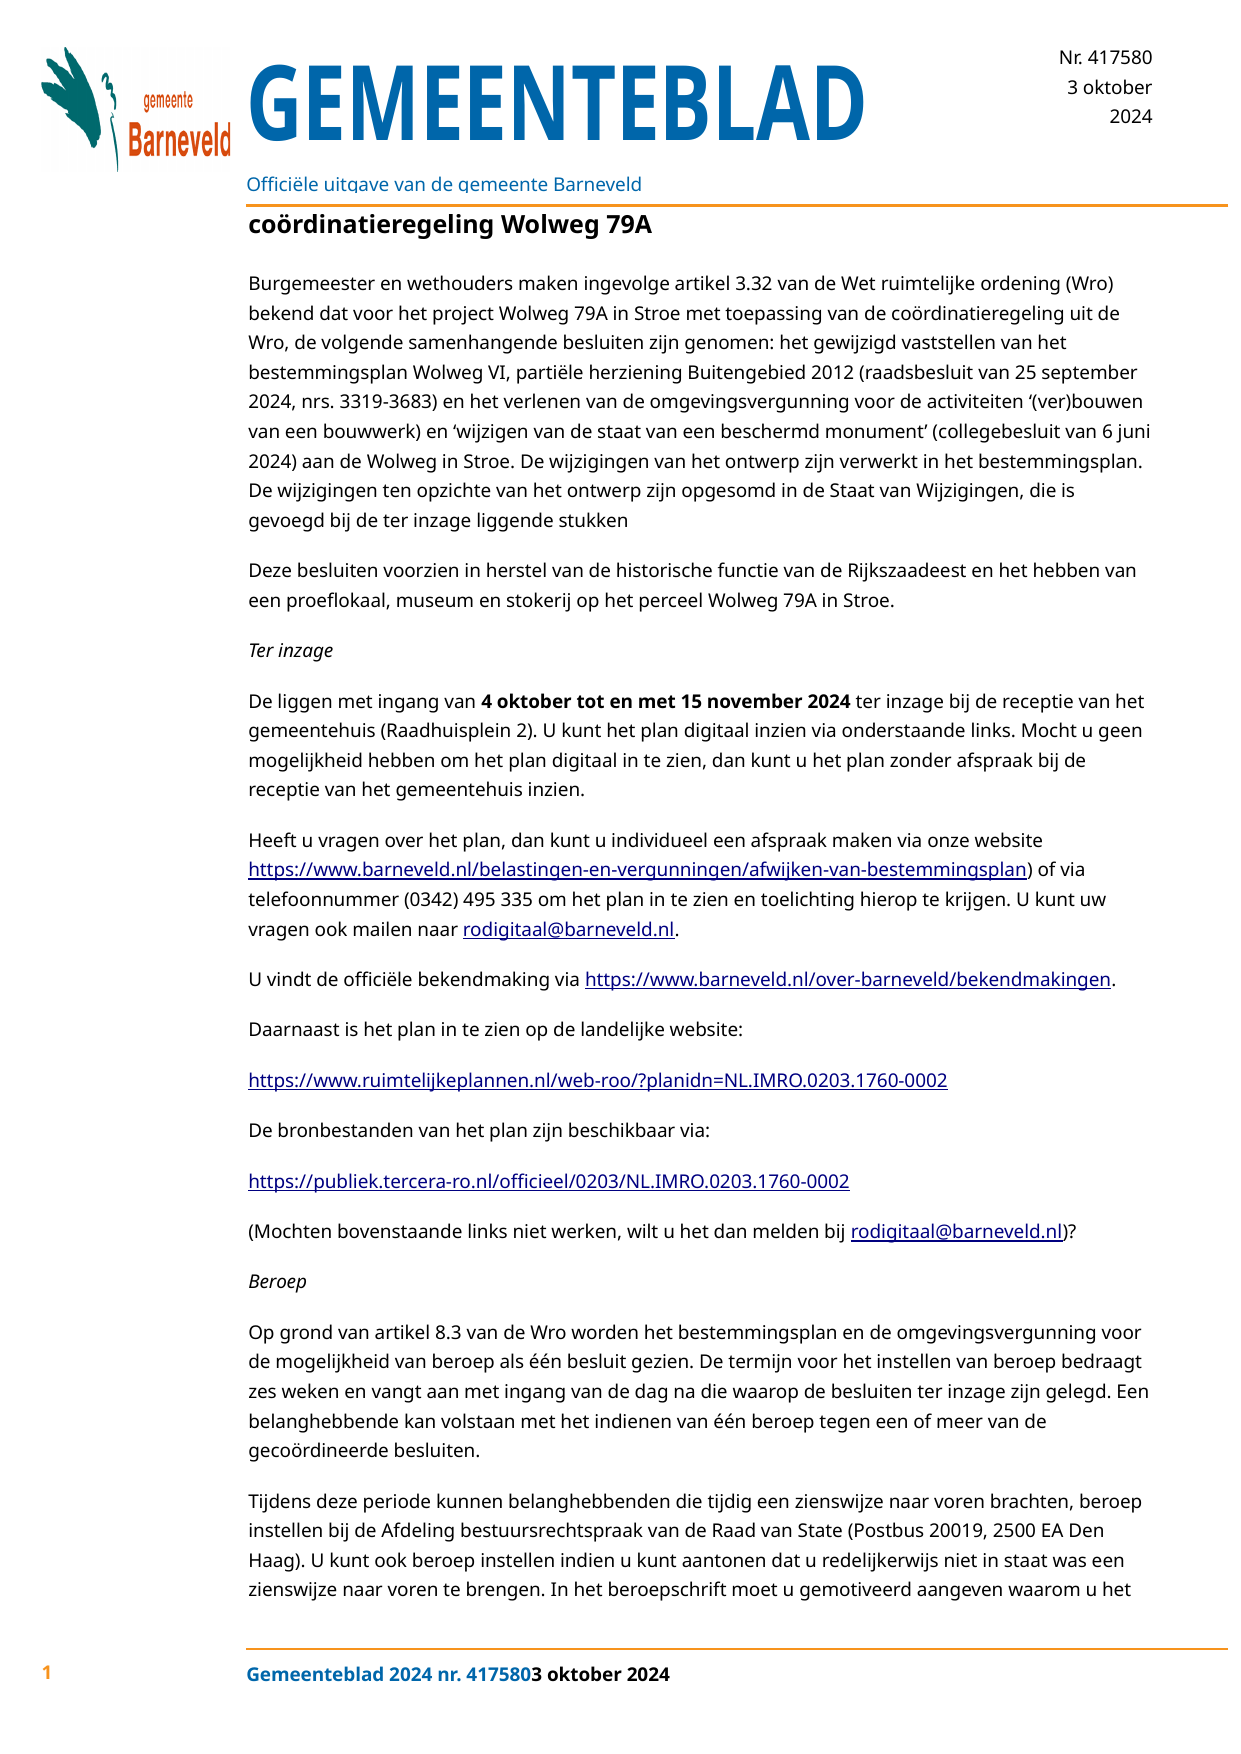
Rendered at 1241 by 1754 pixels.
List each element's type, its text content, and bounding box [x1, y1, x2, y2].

text Tijdens deze periode kunnen belanghebbenden die tijdig een zienswijze naar voren brachten, beroep instellen bij de Afdeling bestuursrechtspraak van de Raad van State (Postbus 20019, 2500 EA Den Haag). U kunt ook beroep instellen indien u kunt aantonen dat u redelijkerwijs niet in staat was een zienswijze naar voren te brengen. In het beroepschrift moet u gemotiveerd aangeven waarom u het [248, 1488, 1152, 1602]
text De bronbestanden van het plan zijn beschikbaar via: [248, 1117, 1152, 1143]
text Daarnaast is het plan in te zien op de landelijke website: [248, 1017, 1152, 1042]
text https://www.ruimtelijkeplannen.nl/web-roo/?planidn=NL.IMRO.0203.1760-0002 [248, 1067, 1152, 1093]
text Burgemeester en wethouders maken ingevolge artikel 3.32 van de Wet ruimtelijke ordening (Wro) bekend dat voor het project Wolweg 79A in Stroe met toepassing van de coördinatieregeling uit de Wro, de volgende samenhangende besluiten zijn genomen: het gewijzigd vaststellen van het bestemmingsplan Wolweg VI, partiële herziening Buitengebied 2012 (raadsbesluit van 25 september 2024, nrs. 3319-3683) en het verlenen van de omgevingsvergunning voor de activiteiten ‘(ver)bouwen van een bouwwerk) en ‘wijzigen van de staat van een beschermd monument’ (collegebesluit van 6 juni 2024) aan de Wolweg in Stroe. De wijzigingen van het ontwerp zijn verwerkt in het bestemmingsplan. De wijzigingen ten opzichte van het ontwerp zijn opgesomd in de Staat van Wijzigingen, die is gevoegd bij de ter inzage liggende stukken [248, 270, 1152, 533]
text Ter inzage [248, 637, 1152, 663]
text Heeft u vragen over het plan, dan kunt u individueel een afspraak maken via onze website https://www.barneveld.nl/belastingen-en-vergunningen/afwijken-van-bestemmingsplan) of via telefoonnummer (0342) 495 335 om het plan in te zien en toelichting hierop te krijgen. U kunt uw vragen ook mailen naar rodigitaal@barneveld.nl. [248, 827, 1152, 941]
text Deze besluiten voorzien in herstel van de historische functie van de Rijkszaadeest en het hebben van een proeflokaal, museum en stokerij op het perceel Wolweg 79A in Stroe. [248, 557, 1152, 613]
text https://publiek.tercera-ro.nl/officieel/0203/NL.IMRO.0203.1760-0002 [248, 1168, 1152, 1193]
text U vindt de officiële bekendmaking via https://www.barneveld.nl/over-barneveld/bekendmakingen. [248, 966, 1152, 992]
picture [41, 47, 231, 172]
text Op grond van artikel 8.3 van de Wro worden het bestemmingsplan en de omgevingsvergunning voor de mogelijkheid van beroep als één besluit gezien. De termijn voor het instellen van beroep bedraagt zes weken en vangt aan met ingang van de dag na die waarop de besluiten ter inzage zijn gelegd. Een belanghebbende kan volstaan met het indienen van één beroep tegen een of meer van de gecoördineerde besluiten. [248, 1319, 1152, 1463]
text Beroep [248, 1269, 1152, 1294]
text coördinatieregeling Wolweg 79A [248, 207, 1152, 241]
text De liggen met ingang van 4 oktober tot en met 15 november 2024 ter inzage bij de receptie van het gemeentehuis (Raadhuisplein 2). U kunt het plan digitaal inzien via onderstaande links. Mocht u geen mogelijkheid hebben om het plan digitaal in te zien, dan kunt u het plan zonder afspraak bij de receptie van het gemeentehuis inzien. [248, 688, 1152, 802]
text (Mochten bovenstaande links niet werken, wilt u het dan melden bij rodigitaal@barneveld.nl)? [248, 1218, 1152, 1244]
